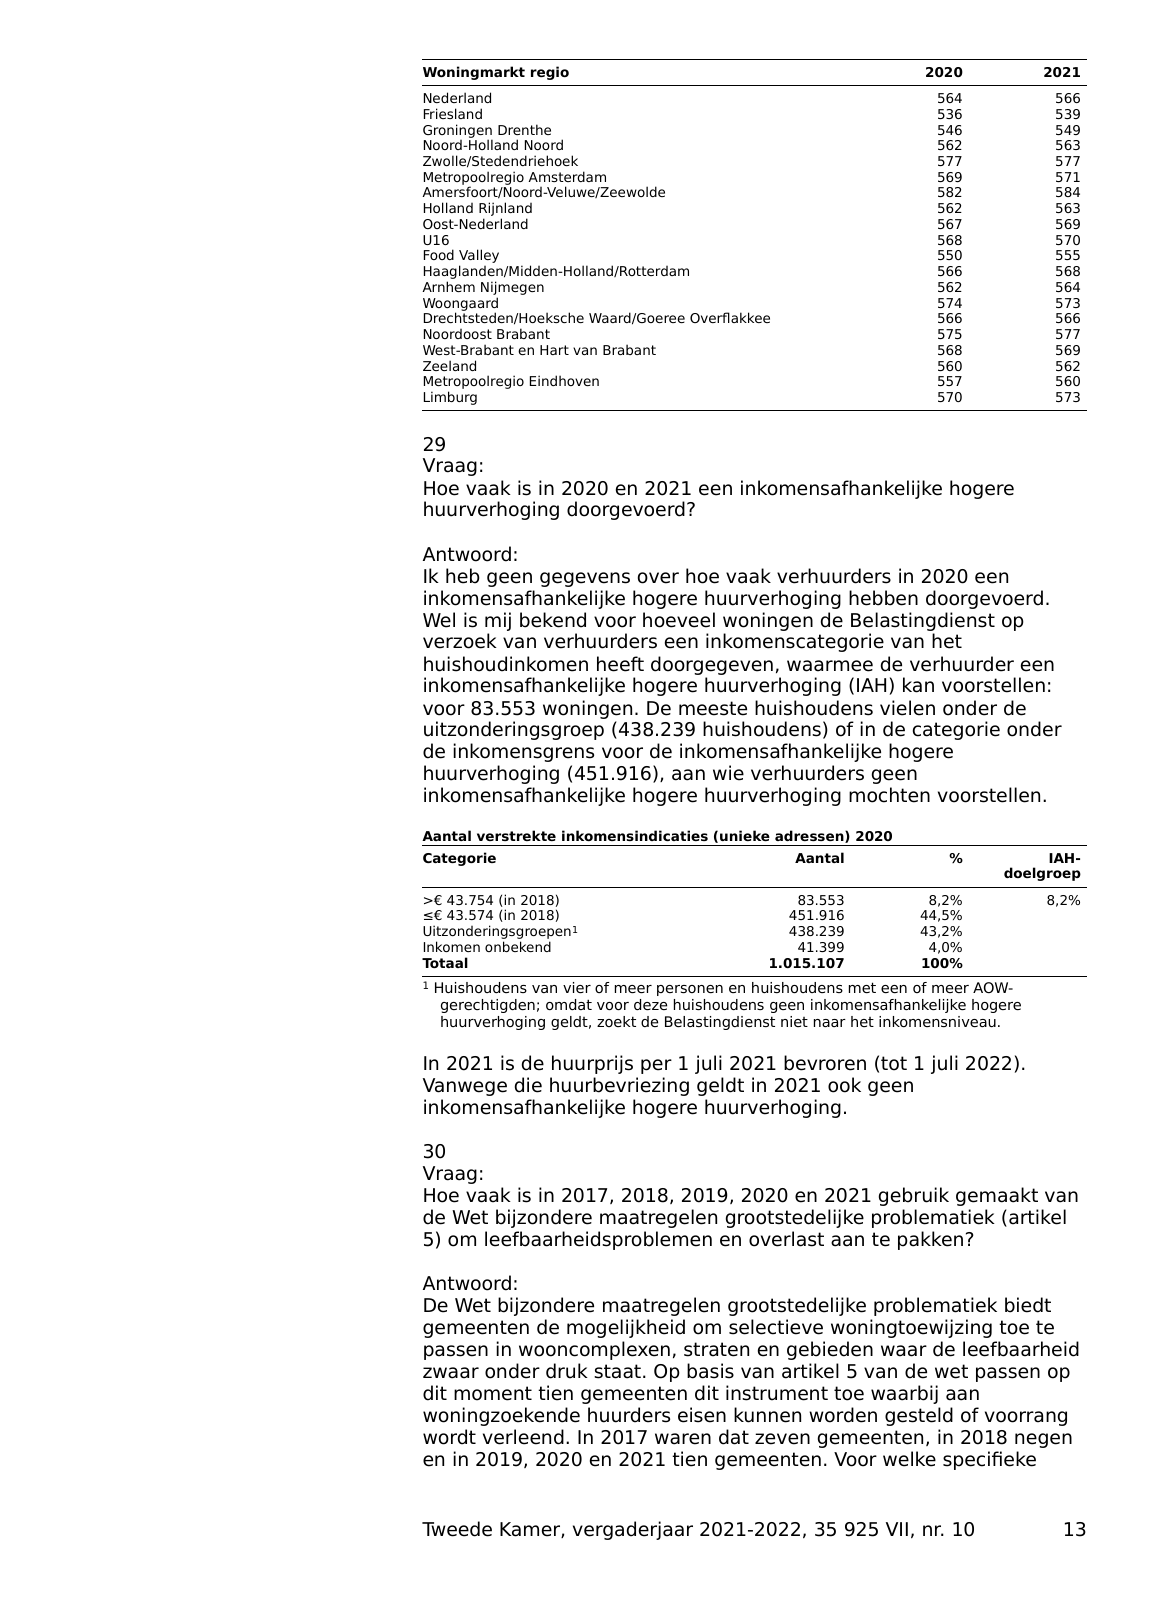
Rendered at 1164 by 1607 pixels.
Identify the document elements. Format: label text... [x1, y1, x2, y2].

table_cell >€ 43.754 (in 2018) [422, 888, 732, 908]
table_cell [969, 955, 1087, 976]
table_cell 8,2% [850, 888, 968, 908]
table_cell 568 [969, 264, 1087, 280]
text Antwoord: [422, 543, 1087, 566]
table_cell 569 [969, 343, 1087, 358]
table_cell 4,0% [850, 940, 968, 955]
table_cell Zeeland [422, 358, 850, 374]
text 29 [422, 433, 1087, 455]
table_cell 555 [969, 248, 1087, 264]
table_cell Friesland [422, 107, 850, 122]
table_cell Zwolle/Stedendriehoek [422, 154, 850, 169]
text De Wet bijzondere maatregelen grootstedelijke problematiek biedt gemeenten de mogelijkheid om selectieve woningtoewijzing toe te passen in wooncomplexen, straten en gebieden waar de leefbaarheid zwaar onder druk staat. Op basis van artikel 5 van de wet passen op dit moment tien gemeenten dit instrument toe waarbij aan woningzoekende huurders eisen kunnen worden gesteld of voorrang wordt verleend. In 2017 waren dat zeven gemeenten, in 2018 negen en in 2019, 2020 en 2021 tien gemeenten. Voor welke specifieke [422, 1295, 1087, 1471]
table_cell 41.399 [732, 940, 850, 955]
table_cell 100% [850, 955, 968, 976]
table_cell 577 [850, 154, 968, 169]
table_cell Uitzonderingsgroepen1 [422, 924, 732, 940]
table_cell 83.553 [732, 888, 850, 908]
table_cell 574 [850, 295, 968, 311]
table_cell 577 [969, 154, 1087, 169]
table_cell [969, 940, 1087, 955]
table_cell Food Valley [422, 248, 850, 264]
table_cell U16 [422, 233, 850, 248]
table_cell 557 [850, 374, 968, 390]
table_cell 539 [969, 107, 1087, 122]
table_cell 570 [969, 233, 1087, 248]
table_cell 566 [969, 86, 1087, 107]
table_cell Categorie [422, 846, 732, 887]
text Vraag: [422, 455, 1087, 477]
table_cell 549 [969, 123, 1087, 138]
table_cell 451.916 [732, 908, 850, 924]
table_cell 571 [969, 170, 1087, 185]
text Ik heb geen gegevens over hoe vaak verhuurders in 2020 een inkomensafhankelijke hogere huurverhoging hebben doorgevoerd. Wel is mij bekend voor hoeveel woningen de Belastingdienst op verzoek van verhuurders een inkomenscategorie van het huishoudinkomen heeft doorgegeven, waarmee de verhuurder een inkomensafhankelijke hogere huurverhoging (IAH) kan voorstellen: voor 83.553 woningen. De meeste huishoudens vielen onder de uitzonderingsgroep (438.239 huishoudens) of in de categorie onder de inkomensgrens voor de inkomensafhankelijke hogere huurverhoging (451.916), aan wie verhuurders geen inkomensafhankelijke hogere huurverhoging mochten voorstellen. [422, 566, 1087, 807]
table_cell 577 [969, 327, 1087, 343]
table_cell 536 [850, 107, 968, 122]
table_cell 573 [969, 295, 1087, 311]
table_cell 43,2% [850, 924, 968, 940]
table_cell 562 [850, 280, 968, 295]
text 30 [422, 1141, 1087, 1163]
table_cell Metropoolregio Amsterdam [422, 170, 850, 185]
table_cell 566 [850, 264, 968, 280]
table_cell Amersfoort/Noord-Veluwe/Zeewolde [422, 185, 850, 201]
table_cell Woongaard [422, 295, 850, 311]
table_cell 8,2% [969, 888, 1087, 908]
table_cell Metropoolregio Eindhoven [422, 374, 850, 390]
table_cell 564 [969, 280, 1087, 295]
table_header Aantal verstrekte inkomensindicaties (unieke adressen) 2020 [422, 829, 1087, 845]
table_cell 562 [850, 201, 968, 217]
table_cell 550 [850, 248, 968, 264]
text Vraag: [422, 1163, 1087, 1185]
table_cell % [850, 846, 968, 887]
table_cell 573 [969, 390, 1087, 410]
table_header Woningmarkt regio [422, 60, 850, 85]
table_cell Holland Rijnland [422, 201, 850, 217]
table_cell 569 [969, 217, 1087, 232]
table_cell Noord-Holland Noord [422, 138, 850, 154]
table_cell 566 [969, 311, 1087, 327]
table_cell 568 [850, 343, 968, 358]
table_cell 584 [969, 185, 1087, 201]
table_header 2021 [969, 60, 1087, 85]
text Antwoord: [422, 1273, 1087, 1295]
table_cell 438.239 [732, 924, 850, 940]
table_cell Arnhem Nijmegen [422, 280, 850, 295]
table_cell IAH-doelgroep [969, 846, 1087, 887]
table_cell 563 [969, 201, 1087, 217]
table_cell 1 Huishoudens van vier of meer personen en huishoudens met een of meer AOW-gerechtigden; omdat voor deze huishoudens geen inkomensafhankelijke hogere huurverhoging geldt, zoekt de Belastingdienst niet naar het inkomensniveau. [422, 977, 1087, 1030]
table_cell Limburg [422, 390, 850, 410]
table_cell 568 [850, 233, 968, 248]
text Hoe vaak is in 2017, 2018, 2019, 2020 en 2021 gebruik gemaakt van de Wet bijzondere maatregelen grootstedelijke problematiek (artikel 5) om leefbaarheidsproblemen en overlast aan te pakken? [422, 1185, 1087, 1251]
table_cell 1.015.107 [732, 955, 850, 976]
table_cell 564 [850, 86, 968, 107]
table_cell Aantal [732, 846, 850, 887]
table_cell 575 [850, 327, 968, 343]
table_cell Drechtsteden/Hoeksche Waard/Goeree Overflakkee [422, 311, 850, 327]
table_cell 562 [850, 138, 968, 154]
table_cell 569 [850, 170, 968, 185]
table_cell 582 [850, 185, 968, 201]
table_header 2020 [850, 60, 968, 85]
table_cell 566 [850, 311, 968, 327]
table_cell ≤€ 43.574 (in 2018) [422, 908, 732, 924]
text In 2021 is de huurprijs per 1 juli 2021 bevroren (tot 1 juli 2022). Vanwege die huurbevriezing geldt in 2021 ook geen inkomensafhankelijke hogere huurverhoging. [422, 1053, 1087, 1118]
table_cell Nederland [422, 86, 850, 107]
table_cell Oost-Nederland [422, 217, 850, 232]
table_cell 567 [850, 217, 968, 232]
table_cell Inkomen onbekend [422, 940, 732, 955]
table_cell 546 [850, 123, 968, 138]
table_cell Noordoost Brabant [422, 327, 850, 343]
table_cell West-Brabant en Hart van Brabant [422, 343, 850, 358]
text Hoe vaak is in 2020 en 2021 een inkomensafhankelijke hogere huurverhoging doorgevoerd? [422, 477, 1087, 521]
table_cell 560 [850, 358, 968, 374]
table_cell 560 [969, 374, 1087, 390]
table_cell 563 [969, 138, 1087, 154]
table_cell 562 [969, 358, 1087, 374]
table_cell [969, 908, 1087, 924]
table_cell Haaglanden/Midden-Holland/Rotterdam [422, 264, 850, 280]
table_cell Totaal [422, 955, 732, 976]
table_cell 44,5% [850, 908, 968, 924]
table_cell Groningen Drenthe [422, 123, 850, 138]
table_cell [969, 924, 1087, 940]
table_cell 570 [850, 390, 968, 410]
